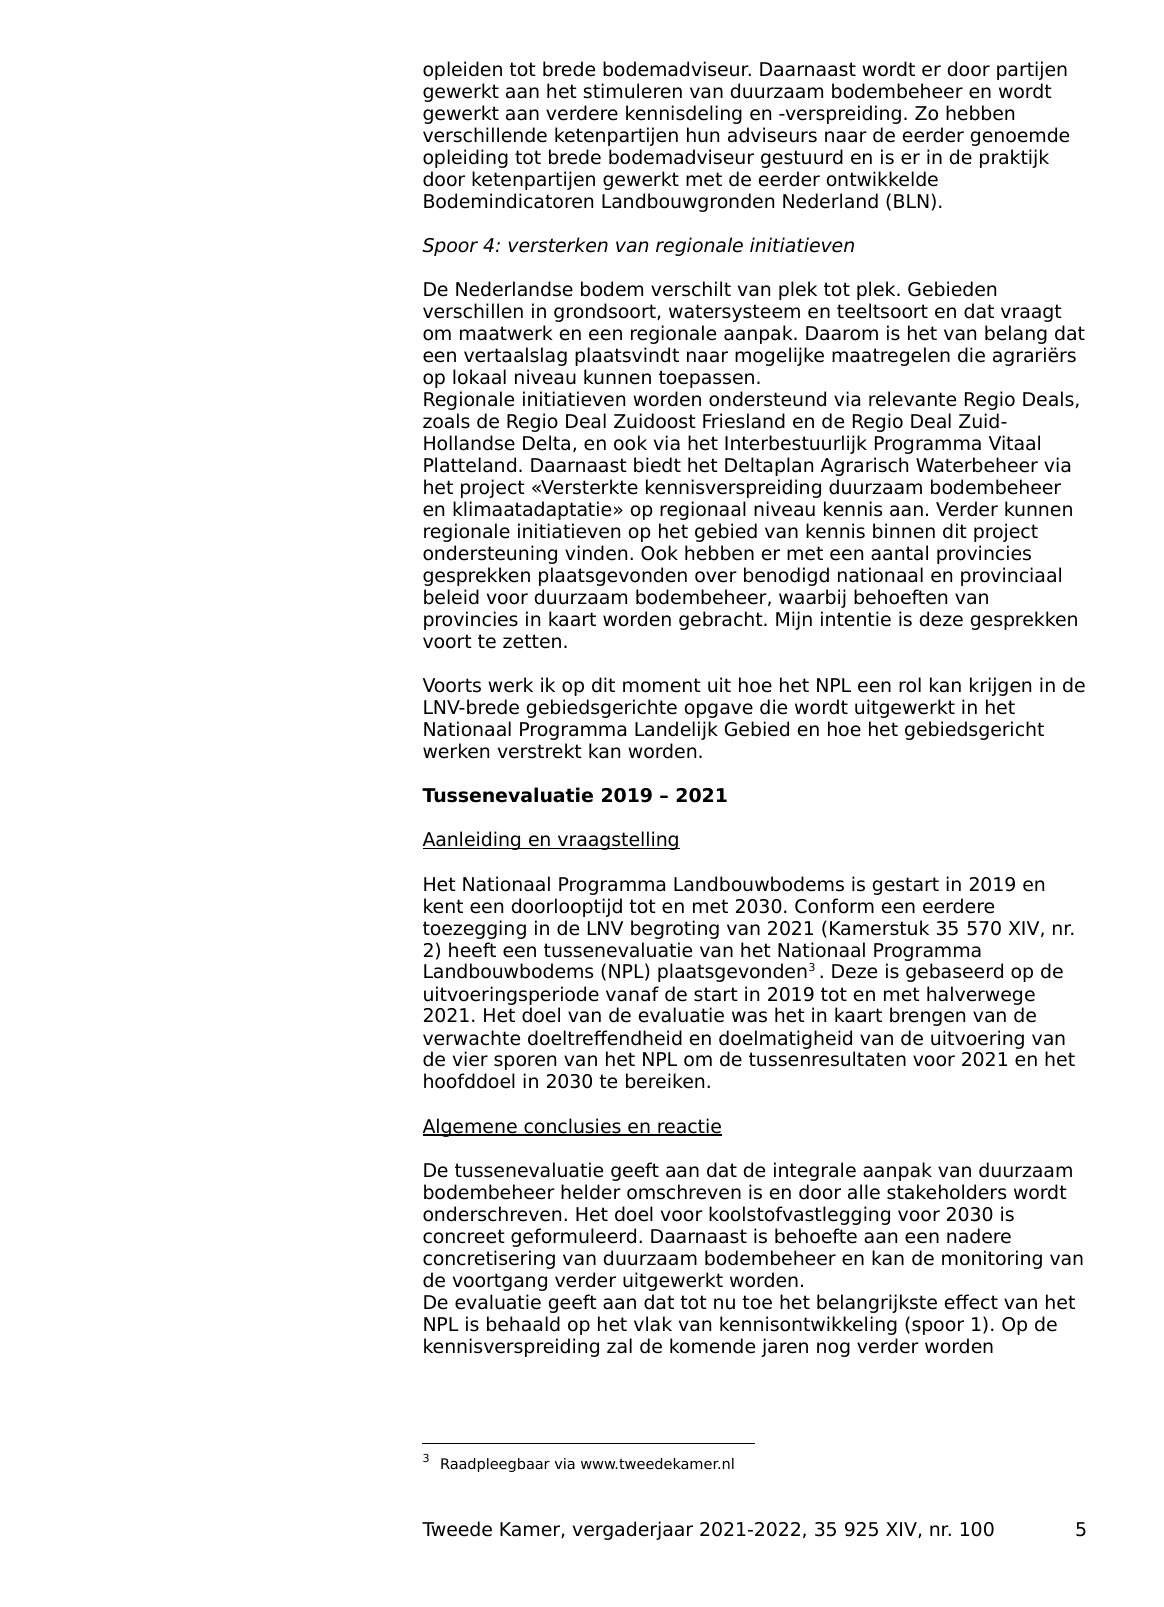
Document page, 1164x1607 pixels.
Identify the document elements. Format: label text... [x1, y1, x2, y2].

subtitle Algemene conclusies en reactie [422, 1116, 1087, 1137]
text Het Nationaal Programma Landbouwbodems is gestart in 2019 en kent een doorlooptijd tot en met 2030. Conform een eerdere toezegging in de LNV begroting van 2021 (Kamerstuk 35 570 XIV, nr. 2) heeft een tussenevaluatie van het Nationaal Programma Landbouwbodems (NPL) plaatsgevonden. Deze is gebaseerd op de uitvoeringsperiode vanaf de start in 2019 tot en met halverwege 2021. Het doel van de evaluatie was het in kaart brengen van de verwachte doeltreffendheid en doelmatigheid van de uitvoering van de vier sporen van het NPL om de tussenresultaten voor 2021 en het hoofddoel in 2030 te bereiken. [422, 873, 1087, 1093]
text De tussenevaluatie geeft aan dat de integrale aanpak van duurzaam bodembeheer helder omschreven is en door alle stakeholders wordt onderschreven. Het doel voor koolstofvastlegging voor 2030 is concreet geformuleerd. Daarnaast is behoefte aan een nadere concretisering van duurzaam bodembeheer en kan de monitoring van de voortgang verder uitgewerkt worden. [422, 1160, 1087, 1292]
subtitle Tussenevaluatie 2019 – 2021 [422, 785, 1087, 807]
text opleiden tot brede bodemadviseur. Daarnaast wordt er door partijen gewerkt aan het stimuleren van duurzaam bodembeheer en wordt gewerkt aan verdere kennisdeling en -verspreiding. Zo hebben verschillende ketenpartijen hun adviseurs naar de eerder genoemde opleiding tot brede bodemadviseur gestuurd en is er in de praktijk door ketenpartijen gewerkt met de eerder ontwikkelde Bodemindicatoren Landbouwgronden Nederland (BLN). [422, 59, 1087, 213]
text Voorts werk ik op dit moment uit hoe het NPL een rol kan krijgen in de LNV-brede gebiedsgerichte opgave die wordt uitgewerkt in het Nationaal Programma Landelijk Gebied en hoe het gebiedsgericht werken verstrekt kan worden. [422, 675, 1087, 763]
subtitle Aanleiding en vraagstelling [422, 829, 1087, 851]
subtitle Spoor 4: versterken van regionale initiatieven [422, 235, 1087, 257]
text De Nederlandse bodem verschilt van plek tot plek. Gebieden verschillen in grondsoort, watersysteem en teeltsoort en dat vraagt om maatwerk en een regionale aanpak. Daarom is het van belang dat een vertaalslag plaatsvindt naar mogelijke maatregelen die agrariërs op lokaal niveau kunnen toepassen. [422, 279, 1087, 389]
text Raadpleegbaar via www.tweedekamer.nl [422, 1452, 1087, 1474]
text De evaluatie geeft aan dat tot nu toe het belangrijkste effect van het NPL is behaald op het vlak van kennisontwikkeling (spoor 1). Op de kennisverspreiding zal de komende jaren nog verder worden [422, 1292, 1087, 1357]
text Regionale initiatieven worden ondersteund via relevante Regio Deals, zoals de Regio Deal Zuidoost Friesland en de Regio Deal Zuid-Hollandse Delta, en ook via het Interbestuurlijk Programma Vitaal Platteland. Daarnaast biedt het Deltaplan Agrarisch Waterbeheer via het project «Versterkte kennisverspreiding duurzaam bodembeheer en klimaatadaptatie» op regionaal niveau kennis aan. Verder kunnen regionale initiatieven op het gebied van kennis binnen dit project ondersteuning vinden. Ook hebben er met een aantal provincies gesprekken plaatsgevonden over benodigd nationaal en provinciaal beleid voor duurzaam bodembeheer, waarbij behoeften van provincies in kaart worden gebracht. Mijn intentie is deze gesprekken voort te zetten. [422, 389, 1087, 653]
